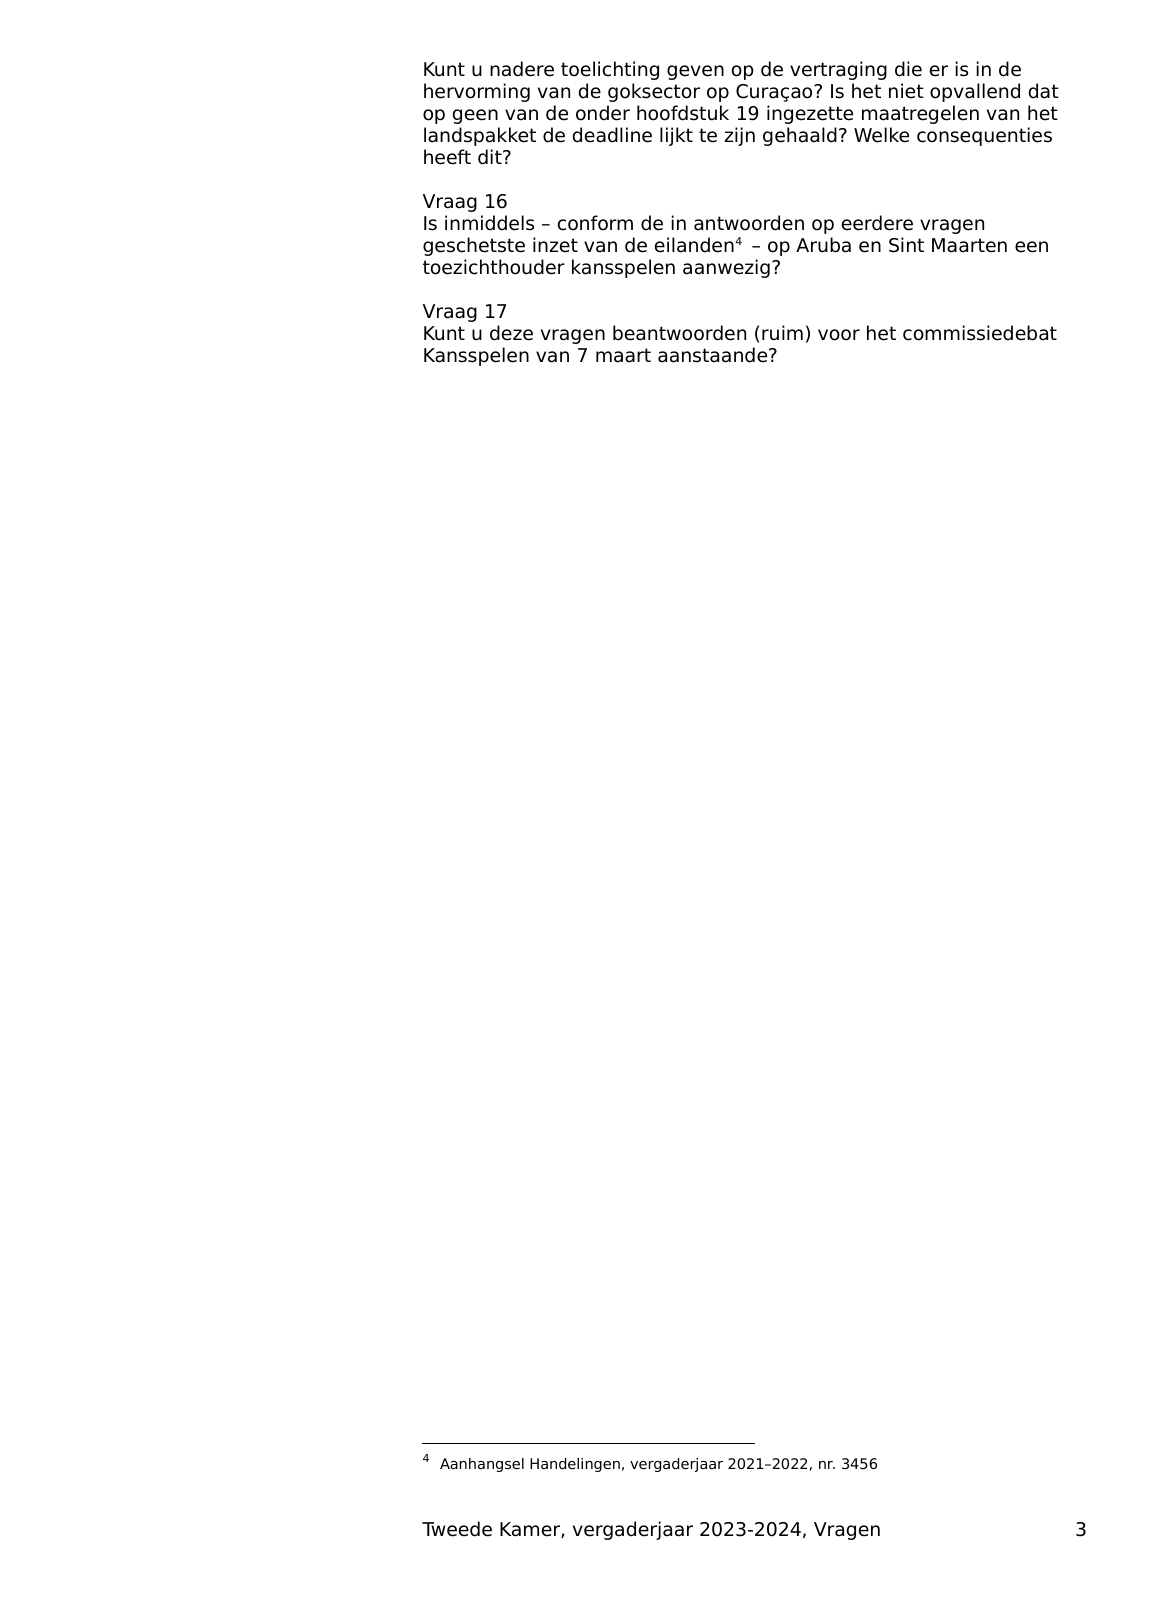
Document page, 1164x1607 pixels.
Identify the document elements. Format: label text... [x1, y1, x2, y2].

text Vraag 16 [422, 191, 1087, 213]
text Kunt u nadere toelichting geven op de vertraging die er is in de hervorming van de goksector op Curaçao? Is het niet opvallend dat op geen van de onder hoofdstuk 19 ingezette maatregelen van het landspakket de deadline lijkt te zijn gehaald? Welke consequenties heeft dit? [422, 59, 1087, 169]
text Aanhangsel Handelingen, vergaderjaar 2021–2022, nr. 3456 [422, 1452, 1087, 1474]
text Kunt u deze vragen beantwoorden (ruim) voor het commissiedebat Kansspelen van 7 maart aanstaande? [422, 323, 1087, 367]
text Vraag 17 [422, 301, 1087, 323]
text Is inmiddels – conform de in antwoorden op eerdere vragen geschetste inzet van de eilanden – op Aruba en Sint Maarten een toezichthouder kansspelen aanwezig? [422, 213, 1087, 279]
